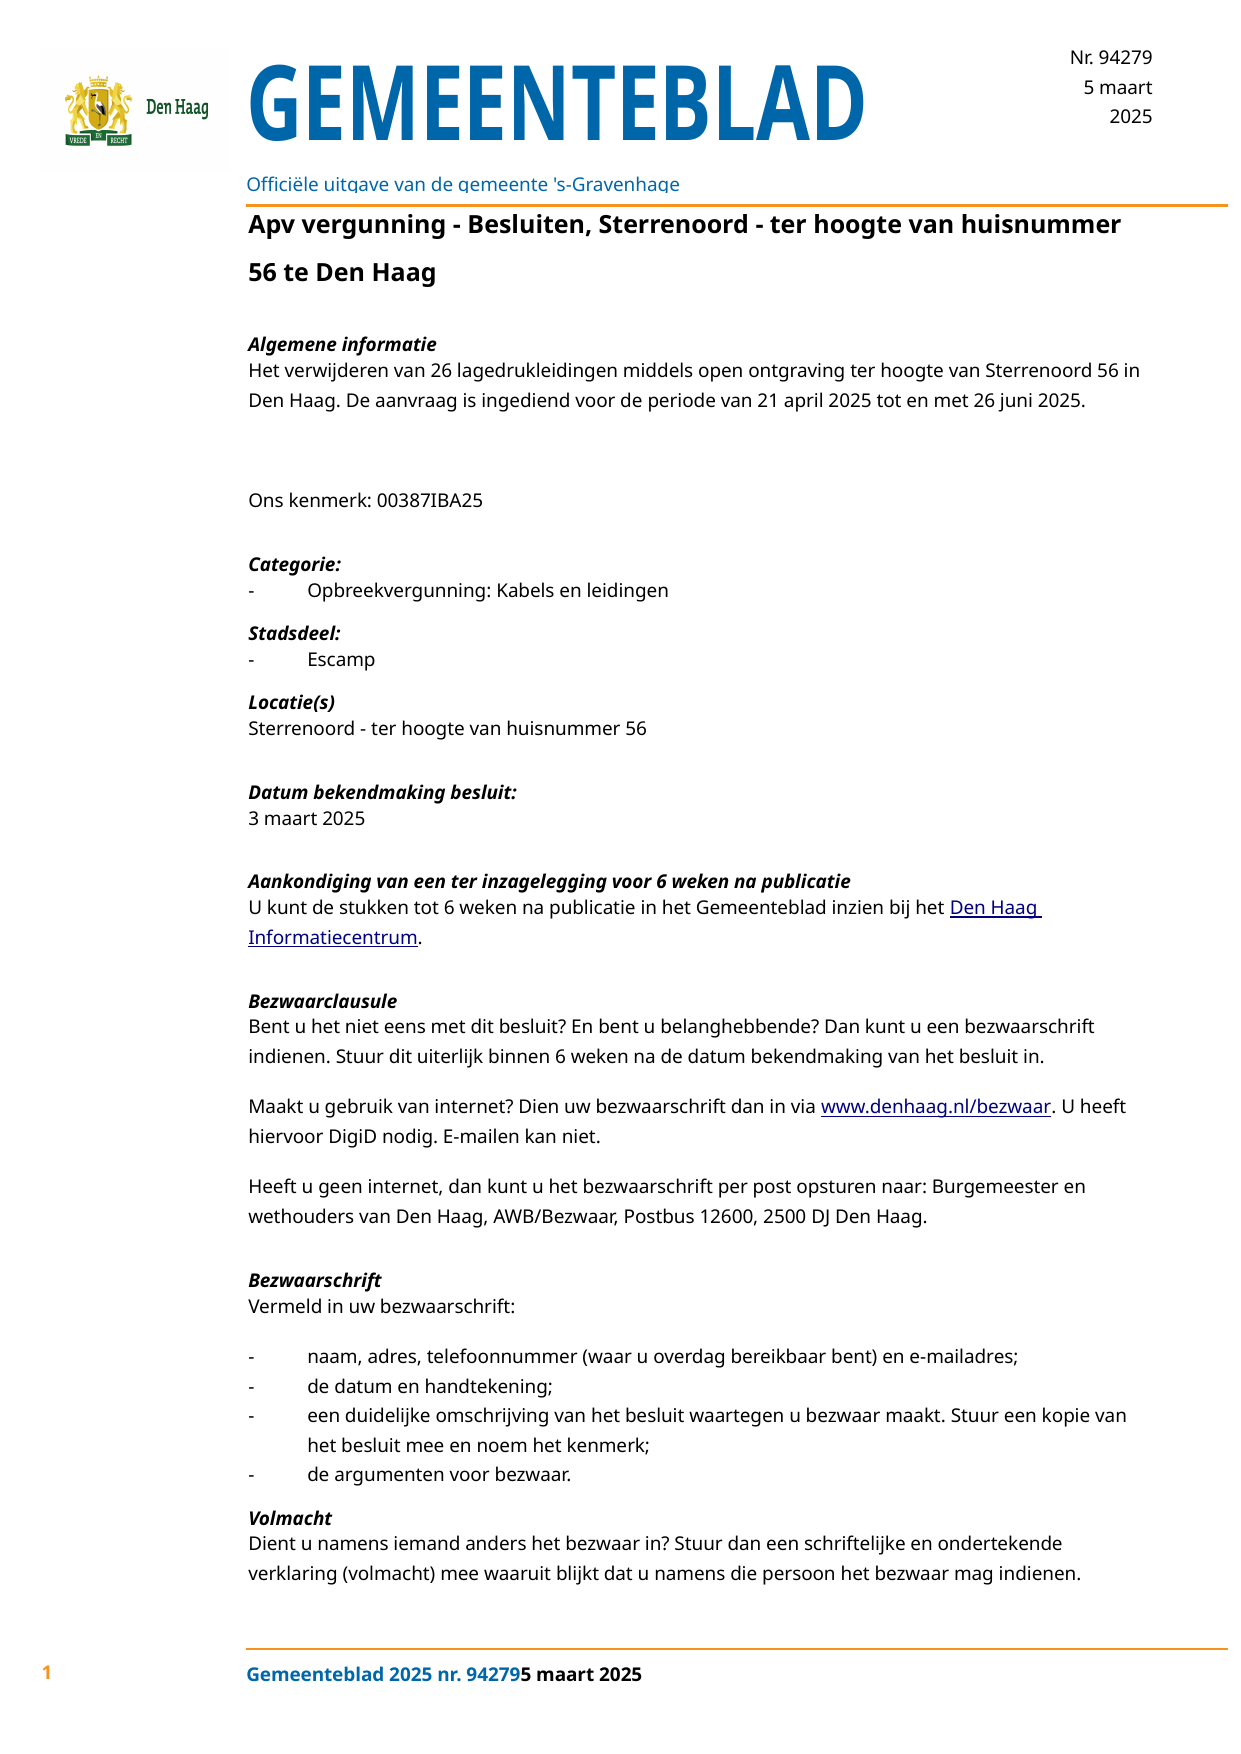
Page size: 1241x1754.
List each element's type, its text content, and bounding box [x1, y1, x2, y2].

text Algemene informatie [248, 331, 1152, 357]
text Sterrenoord - ter hoogte van huisnummer 56 [248, 715, 1152, 741]
text Stadsdeel: [248, 620, 1152, 646]
text Heeft u geen internet, dan kunt u het bezwaarschrift per post opsturen naar: Burgemeester en wethouders van Den Haag, AWB/Bezwaar, Postbus 12600, 2500 DJ Den Haag. [248, 1174, 1152, 1229]
text 3 maart 2025 [248, 805, 1152, 830]
picture [41, 47, 231, 172]
list de datum en handtekening; [248, 1373, 1152, 1399]
text Categorie: [248, 552, 1152, 577]
list naam, adres, telefoonnummer (waar u overdag bereikbaar bent) en e-mailadres; [248, 1343, 1152, 1369]
text Bezwaarschrift [248, 1267, 1152, 1293]
text Ons kenmerk: 00387IBA25 [248, 488, 1152, 513]
text Aankondiging van een ter inzagelegging voor 6 weken na publicatie [248, 869, 1152, 894]
text Datum bekendmaking besluit: [248, 779, 1152, 805]
text U kunt de stukken tot 6 weken na publicatie in het Gemeenteblad inzien bij het Den Haag Informatiecentrum. [248, 894, 1152, 950]
text Apv vergunning - Besluiten, Sterrenoord - ter hoogte van huisnummer 56 te Den Haag [248, 207, 1152, 288]
text Het verwijderen van 26 lagedrukleidingen middels open ontgraving ter hoogte van Sterrenoord 56 in Den Haag. De aanvraag is ingediend voor de periode van 21 april 2025 tot en met 26 juni 2025. [248, 357, 1152, 412]
list een duidelijke omschrijving van het besluit waartegen u bezwaar maakt. Stuur een kopie van het besluit mee en noem het kenmerk; [248, 1402, 1152, 1458]
text Dient u namens iemand anders het bezwaar in? Stuur dan een schriftelijke en ondertekende verklaring (volmacht) mee waaruit blijkt dat u namens die persoon het bezwaar mag indienen. [248, 1531, 1152, 1586]
list de argumenten voor bezwaar. [248, 1462, 1152, 1487]
list Escamp [248, 646, 1152, 672]
text Bezwaarclausule [248, 988, 1152, 1014]
text Locatie(s) [248, 689, 1152, 715]
text Volmacht [248, 1505, 1152, 1531]
list Opbreekvergunning: Kabels en leidingen [248, 577, 1152, 603]
text Bent u het niet eens met dit besluit? En bent u belanghebbende? Dan kunt u een bezwaarschrift indienen. Stuur dit uiterlijk binnen 6 weken na de datum bekendmaking van het besluit in. [248, 1014, 1152, 1069]
text Vermeld in uw bezwaarschrift: [248, 1293, 1152, 1319]
text Maakt u gebruik van internet? Dien uw bezwaarschrift dan in via www.denhaag.nl/bezwaar. U heeft hiervoor DigiD nodig. E-mailen kan niet. [248, 1094, 1152, 1149]
